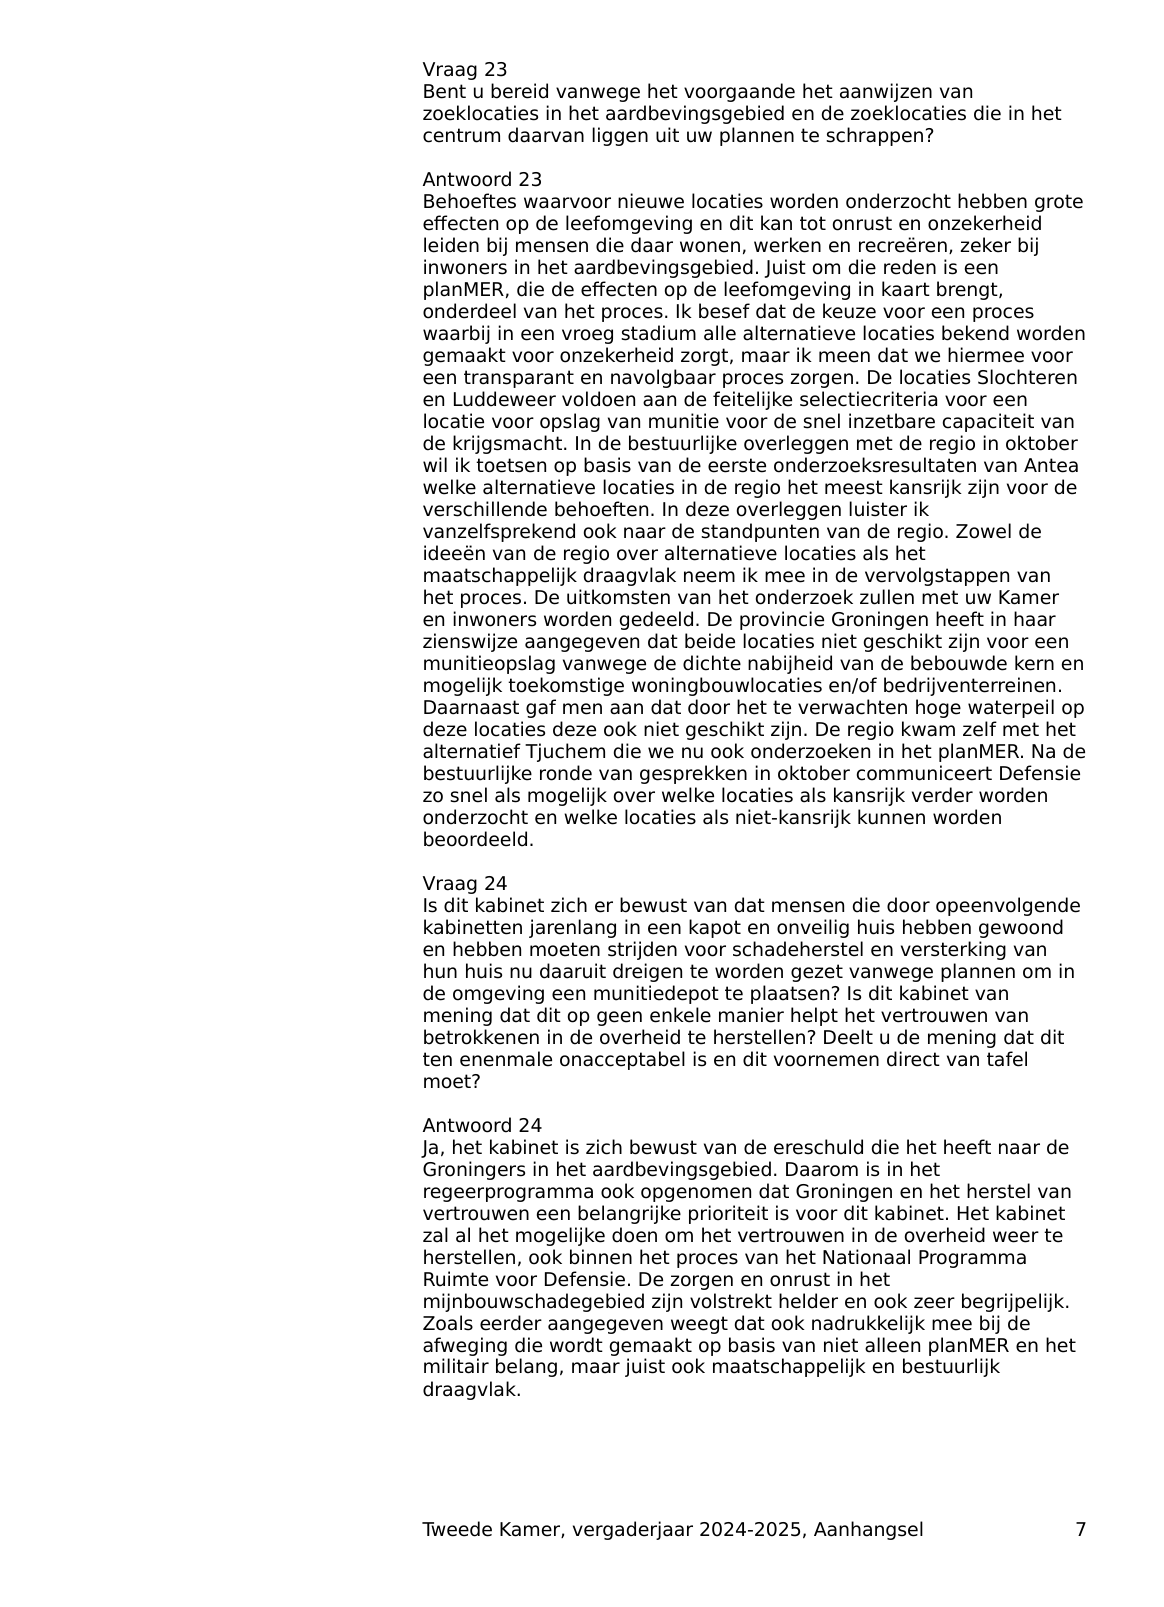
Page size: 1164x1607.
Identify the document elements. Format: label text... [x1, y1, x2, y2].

text Vraag 23 [422, 59, 1087, 81]
text Bent u bereid vanwege het voorgaande het aanwijzen van zoeklocaties in het aardbevingsgebied en de zoeklocaties die in het centrum daarvan liggen uit uw plannen te schrappen? [422, 81, 1087, 147]
text Is dit kabinet zich er bewust van dat mensen die door opeenvolgende kabinetten jarenlang in een kapot en onveilig huis hebben gewoond en hebben moeten strijden voor schadeherstel en versterking van hun huis nu daaruit dreigen te worden gezet vanwege plannen om in de omgeving een munitiedepot te plaatsen? Is dit kabinet van mening dat dit op geen enkele manier helpt het vertrouwen van betrokkenen in de overheid te herstellen? Deelt u de mening dat dit ten enenmale onacceptabel is en dit voornemen direct van tafel moet? [422, 895, 1087, 1092]
text Antwoord 23 [422, 169, 1087, 191]
text Ja, het kabinet is zich bewust van de ereschuld die het heeft naar de Groningers in het aardbevingsgebied. Daarom is in het regeerprogramma ook opgenomen dat Groningen en het herstel van vertrouwen een belangrijke prioriteit is voor dit kabinet. Het kabinet zal al het mogelijke doen om het vertrouwen in de overheid weer te herstellen, ook binnen het proces van het Nationaal Programma Ruimte voor Defensie. De zorgen en onrust in het mijnbouwschadegebied zijn volstrekt helder en ook zeer begrijpelijk. Zoals eerder aangegeven weegt dat ook nadrukkelijk mee bij de afweging die wordt gemaakt op basis van niet alleen planMER en het militair belang, maar juist ook maatschappelijk en bestuurlijk draagvlak. [422, 1137, 1087, 1400]
text Antwoord 24 [422, 1115, 1087, 1137]
text Vraag 24 [422, 873, 1087, 895]
text Behoeftes waarvoor nieuwe locaties worden onderzocht hebben grote effecten op de leefomgeving en dit kan tot onrust en onzekerheid leiden bij mensen die daar wonen, werken en recreëren, zeker bij inwoners in het aardbevingsgebied. Juist om die reden is een planMER, die de effecten op de leefomgeving in kaart brengt, onderdeel van het proces. Ik besef dat de keuze voor een proces waarbij in een vroeg stadium alle alternatieve locaties bekend worden gemaakt voor onzekerheid zorgt, maar ik meen dat we hiermee voor een transparant en navolgbaar proces zorgen. De locaties Slochteren en Luddeweer voldoen aan de feitelijke selectiecriteria voor een locatie voor opslag van munitie voor de snel inzetbare capaciteit van de krijgsmacht. In de bestuurlijke overleggen met de regio in oktober wil ik toetsen op basis van de eerste onderzoeksresultaten van Antea welke alternatieve locaties in de regio het meest kansrijk zijn voor de verschillende behoeften. In deze overleggen luister ik vanzelfsprekend ook naar de standpunten van de regio. Zowel de ideeën van de regio over alternatieve locaties als het maatschappelijk draagvlak neem ik mee in de vervolgstappen van het proces. De uitkomsten van het onderzoek zullen met uw Kamer en inwoners worden gedeeld. De provincie Groningen heeft in haar zienswijze aangegeven dat beide locaties niet geschikt zijn voor een munitieopslag vanwege de dichte nabijheid van de bebouwde kern en mogelijk toekomstige woningbouwlocaties en/of bedrijventerreinen. Daarnaast gaf men aan dat door het te verwachten hoge waterpeil op deze locaties deze ook niet geschikt zijn. De regio kwam zelf met het alternatief Tjuchem die we nu ook onderzoeken in het planMER. Na de bestuurlijke ronde van gesprekken in oktober communiceert Defensie zo snel als mogelijk over welke locaties als kansrijk verder worden onderzocht en welke locaties als niet-kansrijk kunnen worden beoordeeld. [422, 191, 1087, 851]
